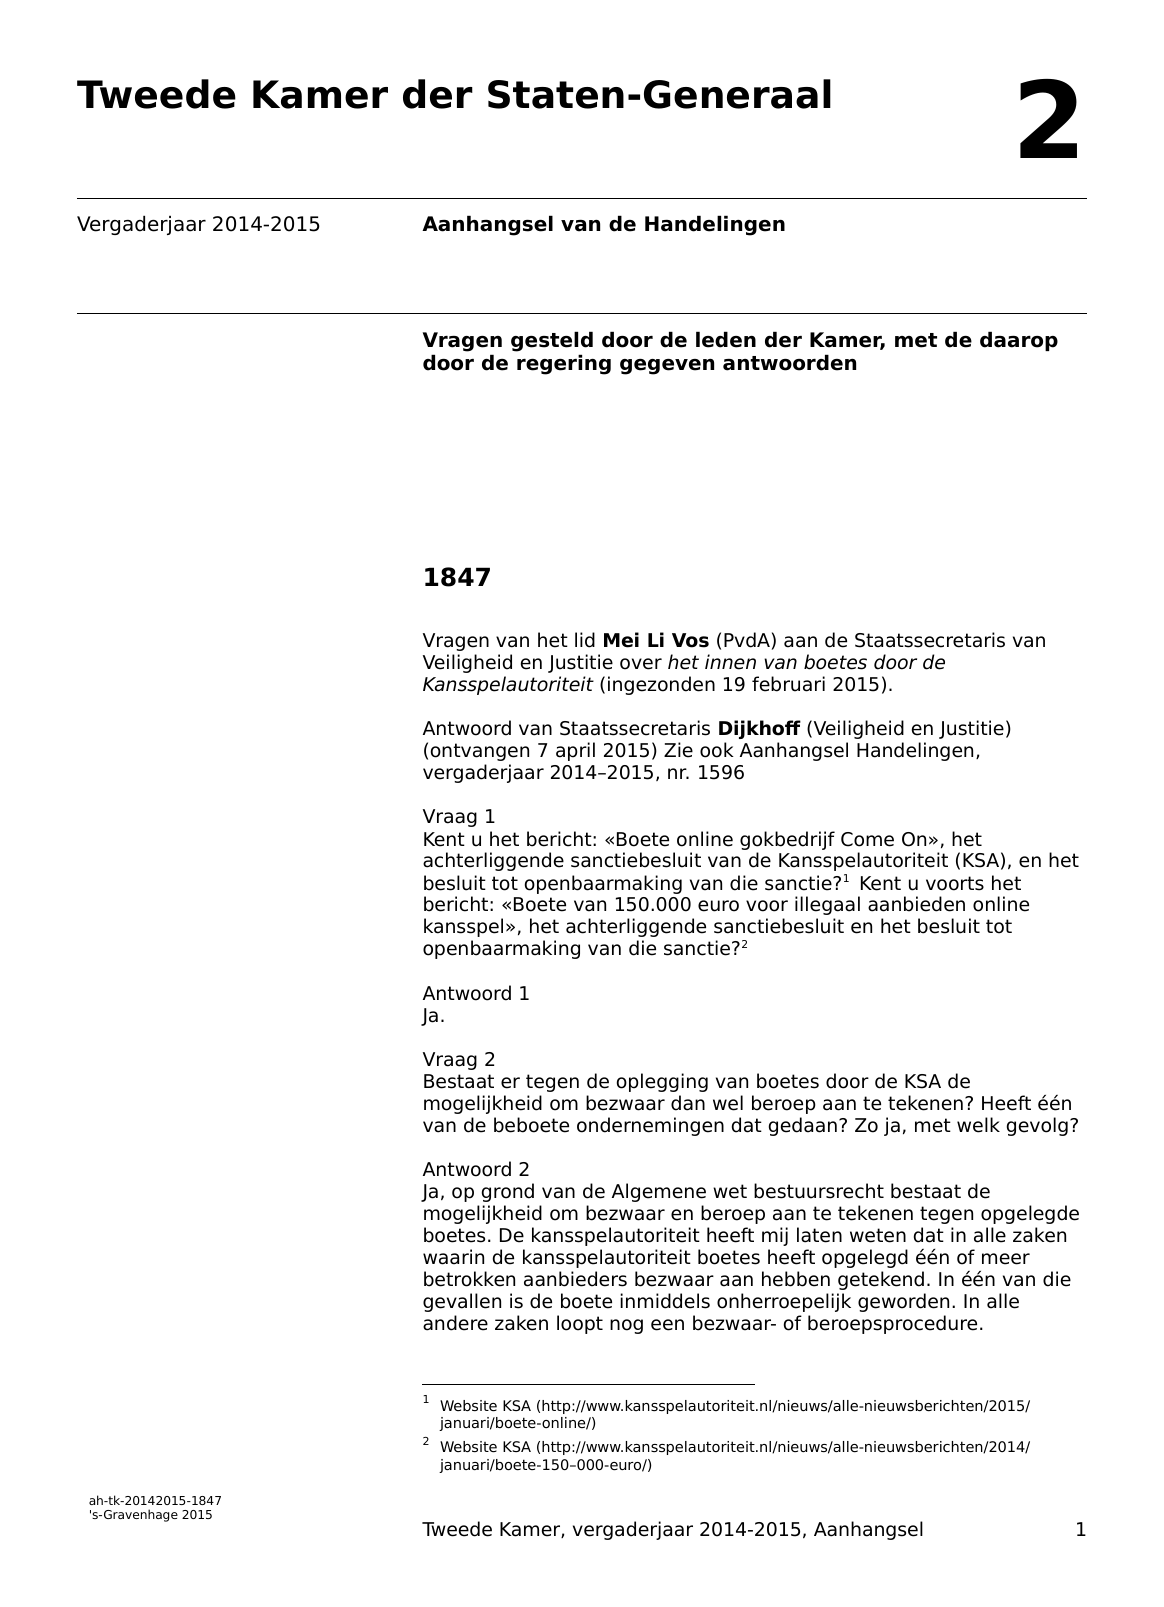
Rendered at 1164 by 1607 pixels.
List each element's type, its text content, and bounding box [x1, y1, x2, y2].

table_header 2 [886, 59, 1087, 198]
text Antwoord 2 [422, 1159, 1087, 1181]
table_header Tweede Kamer der Staten-Generaal [77, 59, 886, 198]
text Antwoord 1 [422, 982, 1087, 1004]
text Ja, op grond van de Algemene wet bestuursrecht bestaat de mogelijkheid om bezwaar en beroep aan te tekenen tegen opgelegde boetes. De kansspelautoriteit heeft mij laten weten dat in alle zaken waarin de kansspelautoriteit boetes heeft opgelegd één of meer betrokken aanbieders bezwaar aan hebben getekend. In één van die gevallen is de boete inmiddels onherroepelijk geworden. In alle andere zaken loopt nog een bezwaar- of beroepsprocedure. [422, 1181, 1087, 1334]
text 's-Gravenhage 2015 [88, 1508, 323, 1522]
text Antwoord van Staatssecretaris Dijkhoff (Veiligheid en Justitie) (ontvangen 7 april 2015) Zie ook Aanhangsel Handelingen, vergaderjaar 2014–2015, nr. 1596 [422, 718, 1087, 784]
text Vragen van het lid Mei Li Vos (PvdA) aan de Staatssecretaris van Veiligheid en Justitie over het innen van boetes door de Kansspelautoriteit (ingezonden 19 februari 2015). [422, 630, 1087, 696]
text Website KSA (http://www.kansspelautoriteit.nl/nieuws/alle-nieuwsberichten/2015/januari/boete-online/) [422, 1393, 1087, 1432]
text Vraag 2 [422, 1049, 1087, 1071]
table_cell Vergaderjaar 2014-2015 [77, 199, 422, 313]
table_cell [77, 314, 422, 375]
text Vraag 1 [422, 806, 1087, 828]
text Website KSA (http://www.kansspelautoriteit.nl/nieuws/alle-nieuwsberichten/2014/januari/boete-150–000-euro/) [422, 1435, 1087, 1474]
text 1847 [422, 563, 1087, 592]
table_cell Vragen gesteld door de leden der Kamer, met de daarop door de regering gegeven antwoorden [422, 314, 1087, 375]
text Kent u het bericht: «Boete online gokbedrijf Come On», het achterliggende sanctiebesluit van de Kansspelautoriteit (KSA), en het besluit tot openbaarmaking van die sanctie? Kent u voorts het bericht: «Boete van 150.000 euro voor illegaal aanbieden online kansspel», het achterliggende sanctiebesluit en het besluit tot openbaarmaking van die sanctie? [422, 828, 1087, 960]
text Ja. [422, 1004, 1087, 1026]
table_cell Aanhangsel van de Handelingen [422, 199, 1087, 313]
text Bestaat er tegen de oplegging van boetes door de KSA de mogelijkheid om bezwaar dan wel beroep aan te tekenen? Heeft één van de beboete ondernemingen dat gedaan? Zo ja, met welk gevolg? [422, 1071, 1087, 1137]
text ah-tk-20142015-1847 [88, 1494, 323, 1508]
